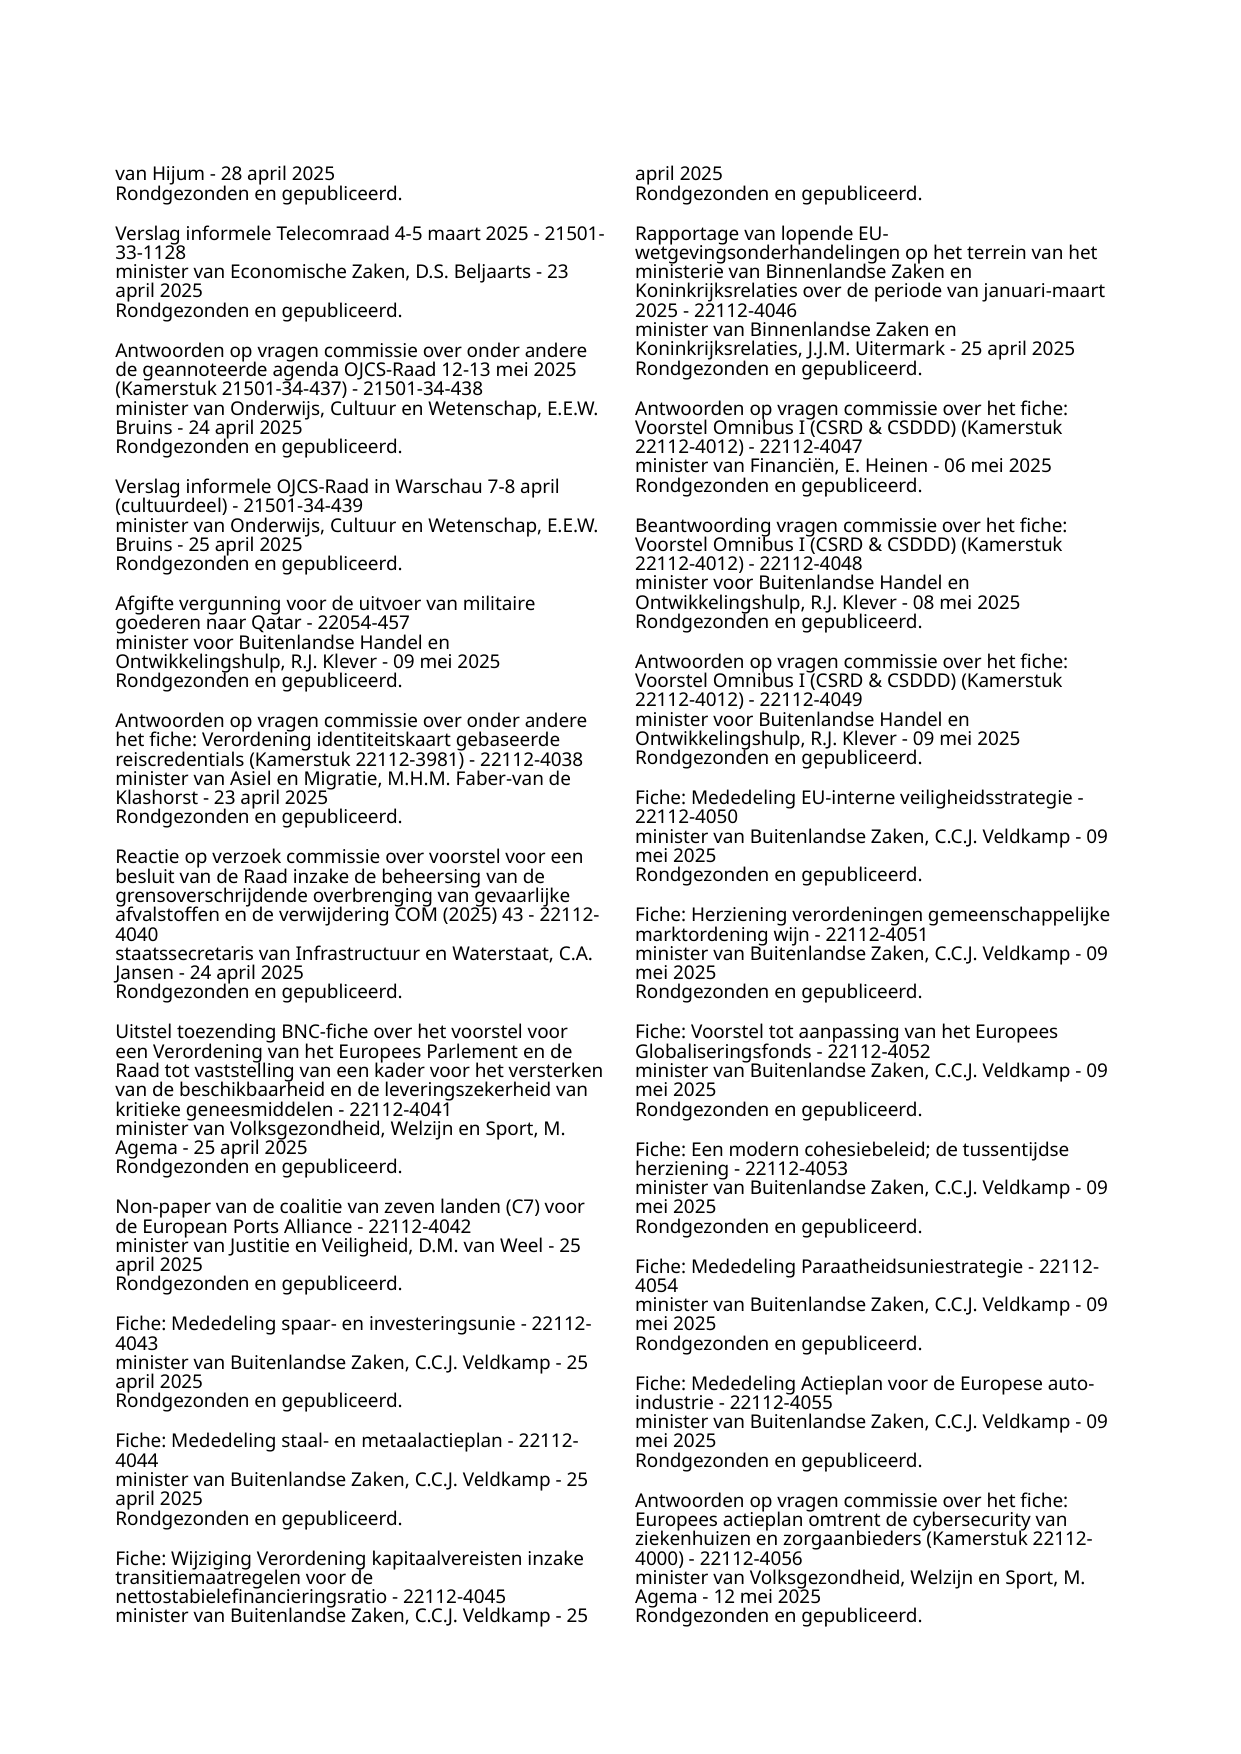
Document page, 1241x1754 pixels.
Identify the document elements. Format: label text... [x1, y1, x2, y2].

text minister van Buitenlandse Zaken, C.C.J. Veldkamp - 09 mei 2025 [635, 945, 1125, 983]
text Fiche: Wijziging Verordening kapitaalvereisten inzake transitiemaatregelen voor de nettostabielefinancieringsratio - 22112-4045 [115, 1549, 605, 1607]
text Rondgezonden en gepubliceerd. [115, 302, 605, 321]
text Rondgezonden en gepubliceerd. [115, 1392, 605, 1412]
text Reactie op verzoek commissie over voorstel voor een besluit van de Raad inzake de beheersing van de grensoverschrijdende overbrenging van gevaarlijke afvalstoffen en de verwijdering COM (2025) 43 - 22112-4040 [115, 848, 605, 945]
text minister van Buitenlandse Zaken, C.C.J. Veldkamp - 25 april 2025 [115, 1354, 605, 1392]
text minister van Buitenlandse Zaken, C.C.J. Veldkamp - 09 mei 2025 [635, 1179, 1125, 1218]
text Fiche: Mededeling Paraatheidsuniestrategie - 22112-4054 [635, 1258, 1125, 1296]
text Rondgezonden en gepubliceerd. [115, 1509, 605, 1529]
text Rondgezonden en gepubliceerd. [115, 1158, 605, 1178]
text Fiche: Mededeling spaar- en investeringsunie - 22112-4043 [115, 1315, 605, 1354]
text Rondgezonden en gepubliceerd. [635, 1452, 1125, 1471]
text van Hijum - 28 april 2025 [115, 165, 605, 184]
text minister voor Buitenlandse Handel en Ontwikkelingshulp, R.J. Klever - 09 mei 2025 [635, 711, 1125, 749]
text minister van Onderwijs, Cultuur en Wetenschap, E.E.W. Bruins - 25 april 2025 [115, 517, 605, 555]
text Rondgezonden en gepubliceerd. [635, 866, 1125, 886]
text Rondgezonden en gepubliceerd. [635, 1101, 1125, 1120]
text Rondgezonden en gepubliceerd. [635, 613, 1125, 632]
text Verslag informele OJCS-Raad in Warschau 7-8 april (cultuurdeel) - 21501-34-439 [115, 478, 605, 517]
text Fiche: Herziening verordeningen gemeenschappelijke marktordening wijn - 22112-4051 [635, 906, 1125, 945]
text Rondgezonden en gepubliceerd. [635, 749, 1125, 768]
text Fiche: Mededeling staal- en metaalactieplan - 22112-4044 [115, 1432, 605, 1471]
text Rondgezonden en gepubliceerd. [115, 555, 605, 574]
text Verslag informele Telecomraad 4-5 maart 2025 - 21501-33-1128 [115, 224, 605, 263]
text minister van Buitenlandse Zaken, C.C.J. Veldkamp - 25 april 2025 [115, 1471, 605, 1509]
text minister voor Buitenlandse Handel en Ontwikkelingshulp, R.J. Klever - 08 mei 2025 [635, 574, 1125, 613]
text minister van Buitenlandse Zaken, C.C.J. Veldkamp - 25 [115, 1607, 605, 1627]
text minister voor Buitenlandse Handel en Ontwikkelingshulp, R.J. Klever - 09 mei 2025 [115, 634, 605, 672]
text minister van Financiën, E. Heinen - 06 mei 2025 [635, 457, 1125, 477]
text Rondgezonden en gepubliceerd. [635, 983, 1125, 1003]
text minister van Asiel en Migratie, M.H.M. Faber-van de Klashorst - 23 april 2025 [115, 770, 605, 808]
text Rondgezonden en gepubliceerd. [635, 477, 1125, 496]
text Antwoorden op vragen commissie over onder andere de geannoteerde agenda OJCS-Raad 12-13 mei 2025 (Kamerstuk 21501-34-437) - 21501-34-438 [115, 342, 605, 399]
text minister van Economische Zaken, D.S. Beljaarts - 23 april 2025 [115, 263, 605, 302]
text minister van Buitenlandse Zaken, C.C.J. Veldkamp - 09 mei 2025 [635, 828, 1125, 866]
text Rondgezonden en gepubliceerd. [115, 184, 605, 204]
text Rondgezonden en gepubliceerd. [115, 808, 605, 828]
text Rondgezonden en gepubliceerd. [115, 672, 605, 691]
text Rondgezonden en gepubliceerd. [635, 184, 1125, 204]
text minister van Justitie en Veiligheid, D.M. van Weel - 25 april 2025 [115, 1237, 605, 1275]
text minister van Buitenlandse Zaken, C.C.J. Veldkamp - 09 mei 2025 [635, 1413, 1125, 1452]
text Rondgezonden en gepubliceerd. [635, 359, 1125, 379]
text minister van Onderwijs, Cultuur en Wetenschap, E.E.W. Bruins - 24 april 2025 [115, 399, 605, 438]
text Uitstel toezending BNC-fiche over het voorstel voor een Verordening van het Europees Parlement en de Raad tot vaststelling van een kader voor het versterken van de beschikbaarheid en de leveringszekerheid van kritieke geneesmiddelen - 22112-4041 [115, 1023, 605, 1120]
text Fiche: Mededeling Actieplan voor de Europese auto-industrie - 22112-4055 [635, 1375, 1125, 1413]
text Rondgezonden en gepubliceerd. [115, 983, 605, 1003]
text Fiche: Voorstel tot aanpassing van het Europees Globaliseringsfonds - 22112-4052 [635, 1023, 1125, 1062]
text Antwoorden op vragen commissie over het fiche: Europees actieplan omtrent de cybersecurity van ziekenhuizen en zorgaanbieders (Kamerstuk 22112-4000) - 22112-4056 [635, 1492, 1125, 1569]
text Rapportage van lopende EU-wetgevingsonderhandelingen op het terrein van het ministerie van Binnenlandse Zaken en Koninkrijksrelaties over de periode van januari-maart 2025 - 22112-4046 [635, 224, 1125, 321]
text minister van Binnenlandse Zaken en Koninkrijksrelaties, J.J.M. Uitermark - 25 april 2025 [635, 321, 1125, 359]
text staatssecretaris van Infrastructuur en Waterstaat, C.A. Jansen - 24 april 2025 [115, 945, 605, 983]
text Rondgezonden en gepubliceerd. [115, 1275, 605, 1295]
text minister van Volksgezondheid, Welzijn en Sport, M. Agema - 12 mei 2025 [635, 1569, 1125, 1607]
text Beantwoording vragen commissie over het fiche: Voorstel Omnibus I (CSRD & CSDDD) (Kamerstuk 22112-4012) - 22112-4048 [635, 517, 1125, 574]
text Rondgezonden en gepubliceerd. [635, 1218, 1125, 1237]
text Fiche: Een modern cohesiebeleid; de tussentijdse herziening - 22112-4053 [635, 1141, 1125, 1179]
text april 2025 [635, 165, 1125, 184]
text Afgifte vergunning voor de uitvoer van militaire goederen naar Qatar - 22054-457 [115, 595, 605, 634]
text Antwoorden op vragen commissie over het fiche: Voorstel Omnibus I (CSRD & CSDDD) (Kamerstuk 22112-4012) - 22112-4049 [635, 653, 1125, 711]
text Antwoorden op vragen commissie over onder andere het fiche: Verordening identiteitskaart gebaseerde reiscredentials (Kamerstuk 22112-3981) - 22112-4038 [115, 712, 605, 770]
text minister van Volksgezondheid, Welzijn en Sport, M. Agema - 25 april 2025 [115, 1120, 605, 1158]
text Fiche: Mededeling EU-interne veiligheidsstrategie - 22112-4050 [635, 789, 1125, 828]
text minister van Buitenlandse Zaken, C.C.J. Veldkamp - 09 mei 2025 [635, 1296, 1125, 1335]
text Rondgezonden en gepubliceerd. [635, 1335, 1125, 1354]
text minister van Buitenlandse Zaken, C.C.J. Veldkamp - 09 mei 2025 [635, 1062, 1125, 1101]
text Non-paper van de coalitie van zeven landen (C7) voor de European Ports Alliance - 22112-4042 [115, 1198, 605, 1237]
text Antwoorden op vragen commissie over het fiche: Voorstel Omnibus I (CSRD & CSDDD) (Kamerstuk 22112-4012) - 22112-4047 [635, 399, 1125, 457]
text Rondgezonden en gepubliceerd. [635, 1607, 1125, 1627]
text Rondgezonden en gepubliceerd. [115, 438, 605, 457]
